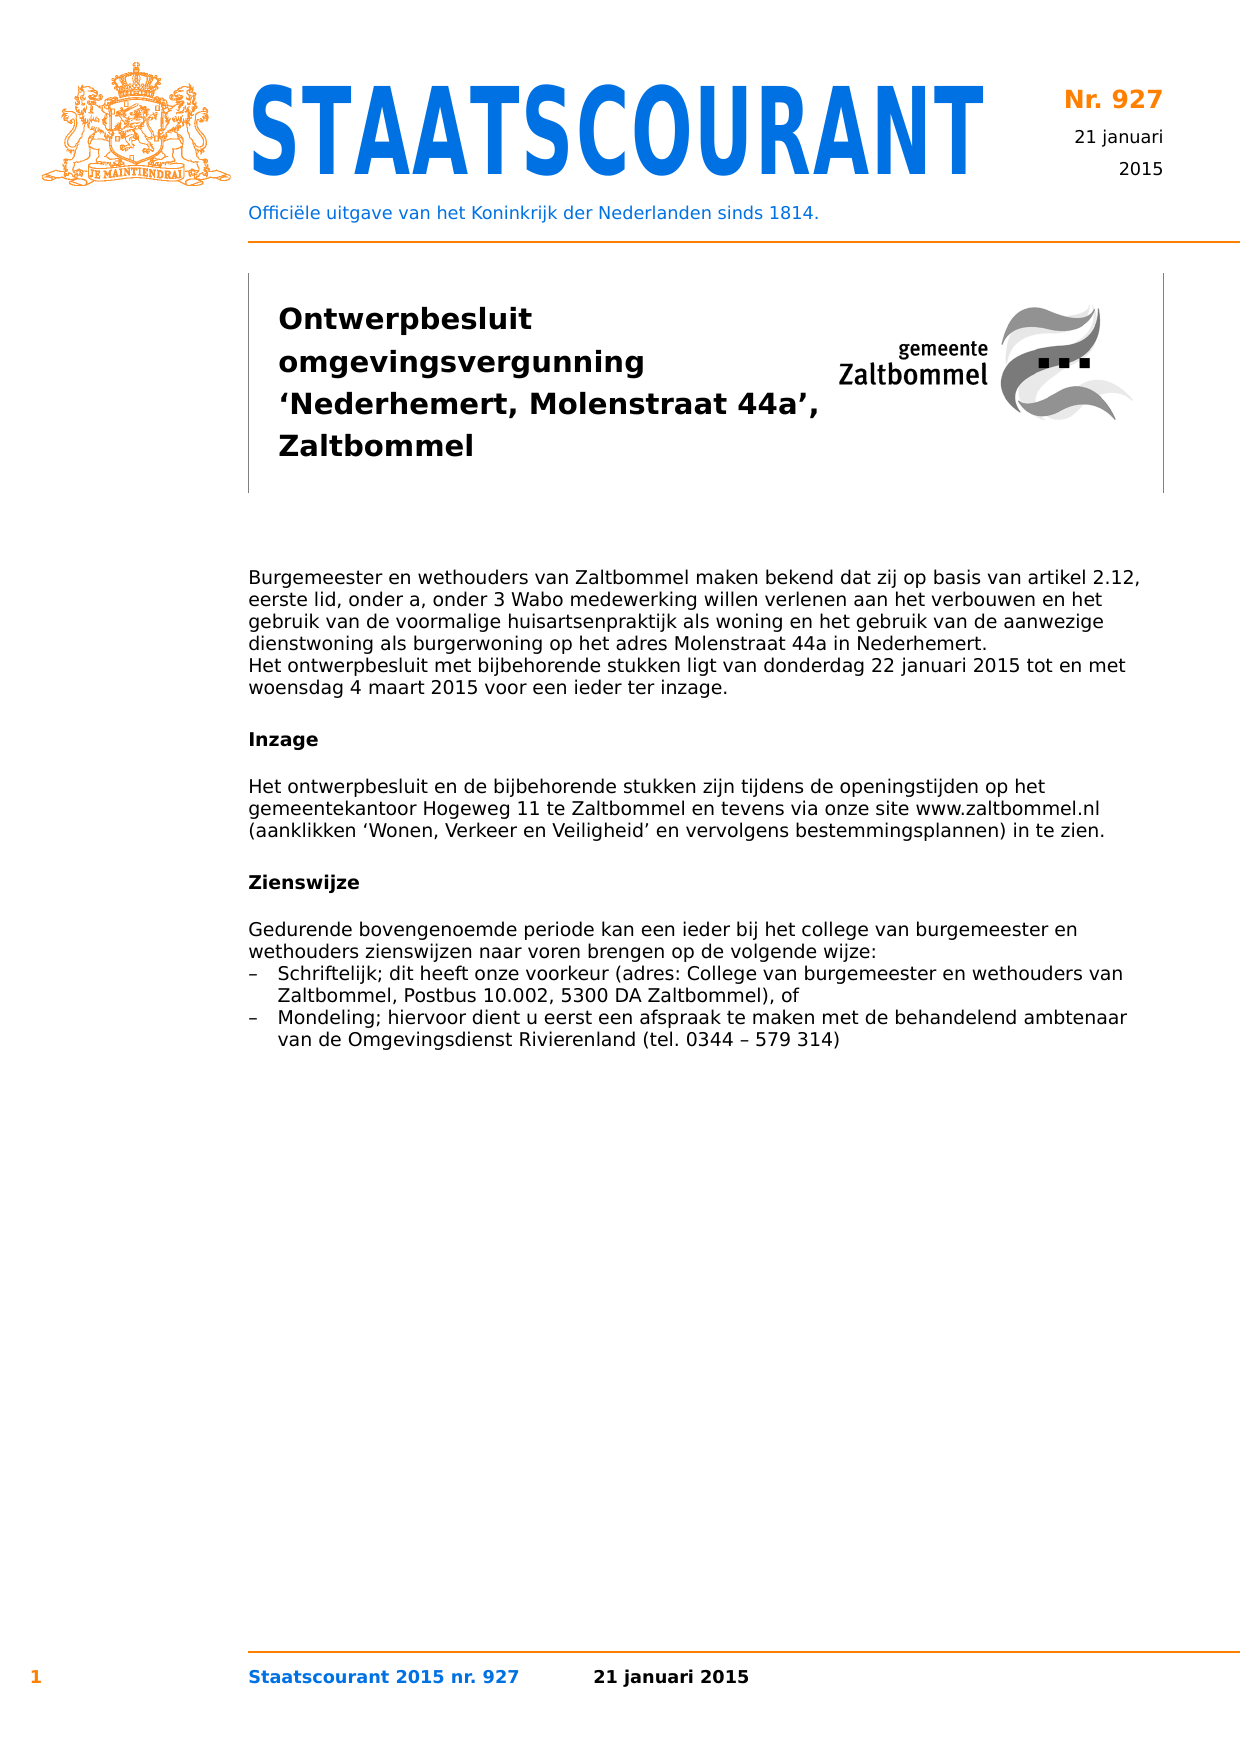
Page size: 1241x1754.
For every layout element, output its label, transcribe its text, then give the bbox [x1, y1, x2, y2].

text Gedurende bovengenoemde periode kan een ieder bij het college van burgemeester en wethouders zienswijzen naar voren brengen op de volgende wijze: [248, 919, 1163, 963]
text – Mondeling; hiervoor dient u eerst een afspraak te maken met de behandelend ambtenaar van de Omgevingsdienst Rivierenland (tel. 0344 – 579 314) [248, 1007, 1163, 1051]
subtitle Inzage [248, 729, 1163, 751]
text – Schriftelijk; dit heeft onze voorkeur (adres: College van burgemeester en wethouders van Zaltbommel, Postbus 10.002, 5300 DA Zaltbommel), of [248, 963, 1163, 1007]
subtitle Zienswijze [248, 872, 1163, 894]
table_header Nr. 927 [998, 62, 1240, 121]
text Het ontwerpbesluit en de bijbehorende stukken zijn tijdens de openingstijden op het gemeentekantoor Hogeweg 11 te Zaltbommel en tevens via onze site www.zaltbommel.nl (aanklikken ‘Wonen, Verkeer en Veiligheid’ en vervolgens bestemmingsplannen) in te zien. [248, 776, 1163, 842]
table_cell 2015 [998, 153, 1240, 203]
text Burgemeester en wethouders van Zaltbommel maken bekend dat zij op basis van artikel 2.12, eerste lid, onder a, onder 3 Wabo medewerking willen verlenen aan het verbouwen en het gebruik van de voormalige huisartsenpraktijk als woning en het gebruik van de aanwezige dienstwoning als burgerwoning op het adres Molenstraat 44a in Nederhemert. [248, 567, 1163, 655]
table_cell Officiële uitgave van het Koninkrijk der Nederlanden sinds 1814. [248, 203, 1240, 241]
picture [41, 62, 231, 186]
table_header [25, 62, 248, 241]
subtitle Ontwerpbesluit omgevingsvergunning ‘Nederhemert, Molenstraat 44a’, Zaltbommel [249, 273, 1163, 493]
table_cell 21 januari [998, 121, 1240, 153]
table_header STAATSCOURANT [248, 62, 998, 203]
picture [838, 302, 1134, 421]
text Het ontwerpbesluit met bijbehorende stukken ligt van donderdag 22 januari 2015 tot en met woensdag 4 maart 2015 voor een ieder ter inzage. [248, 655, 1163, 699]
